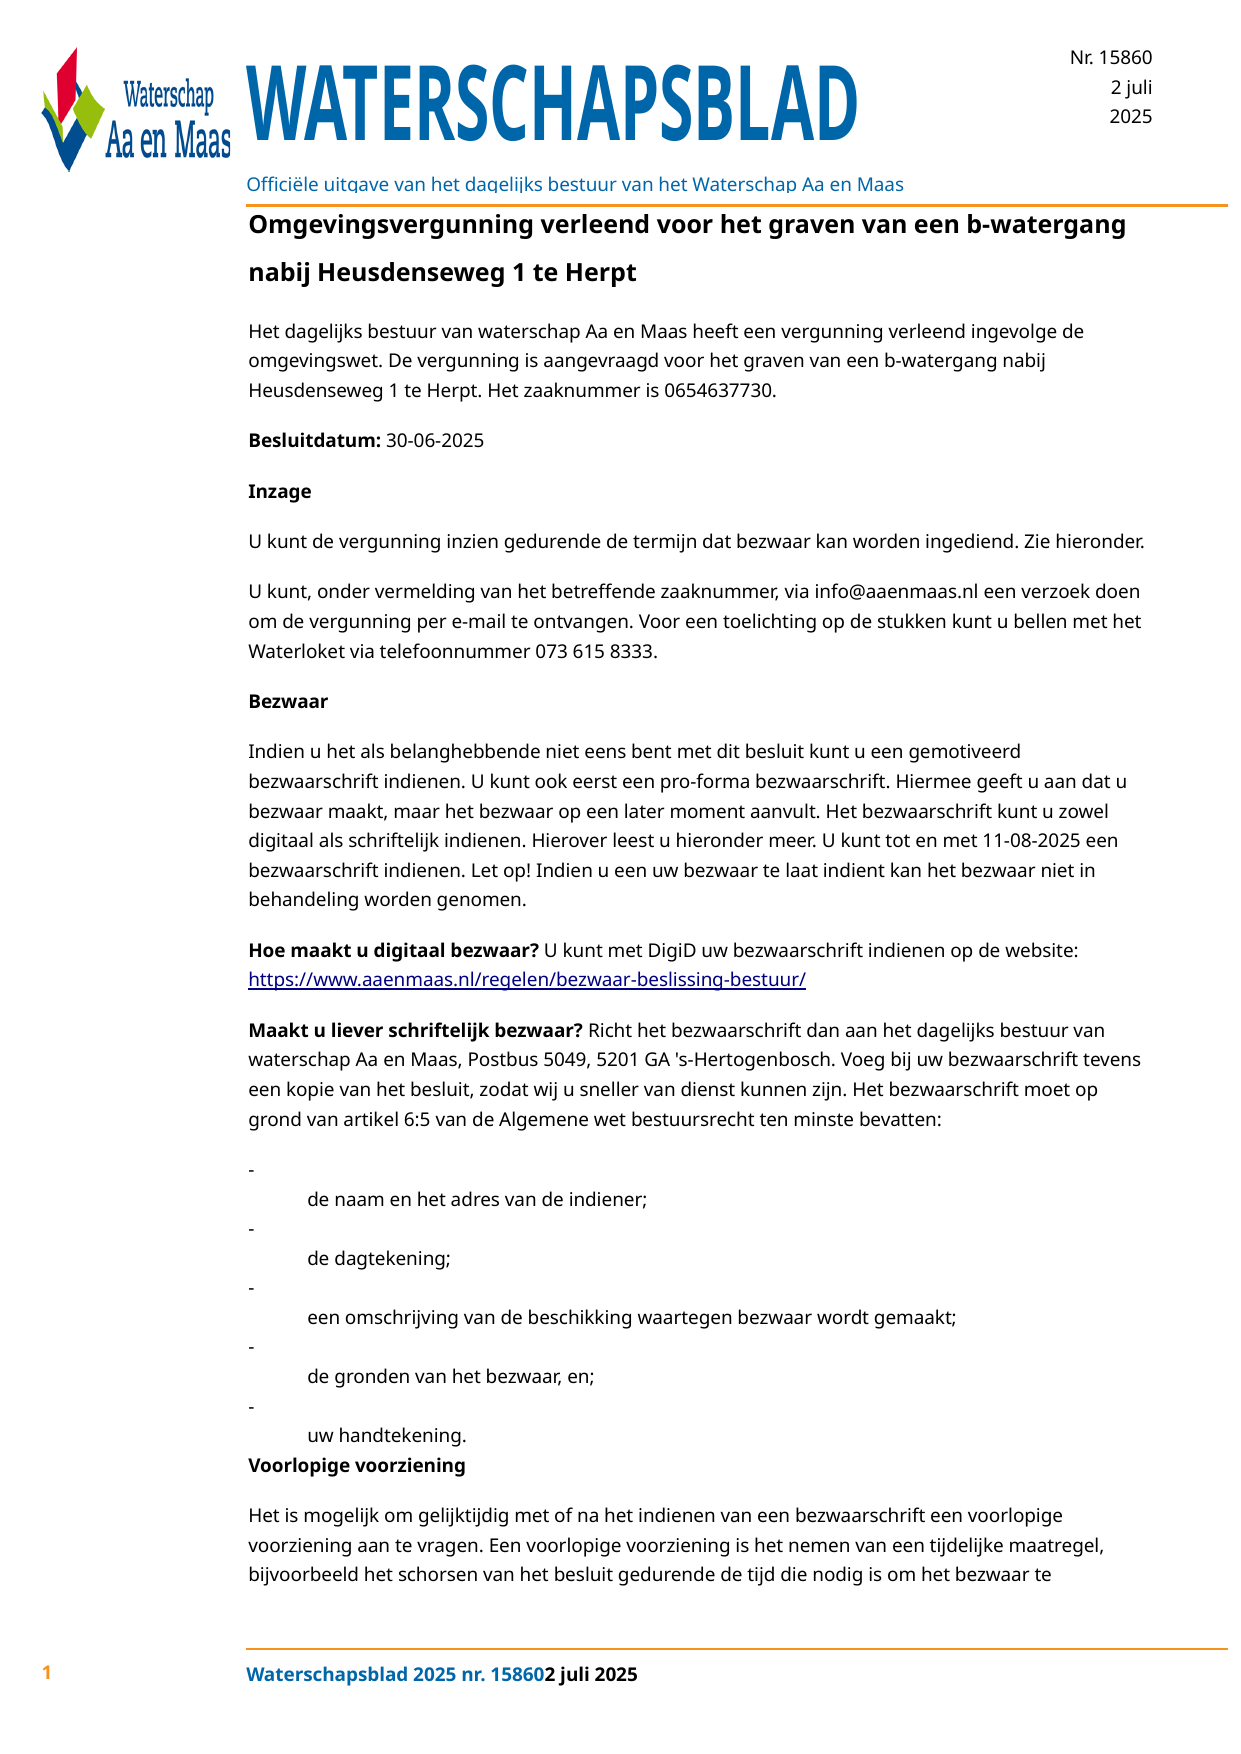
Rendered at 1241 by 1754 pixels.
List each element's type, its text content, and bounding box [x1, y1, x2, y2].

text U kunt, onder vermelding van het betreffende zaaknummer, via info@aaenmaas.nl een verzoek doen om de vergunning per e-mail te ontvangen. Voor een toelichting op de stukken kunt u bellen met het Waterloket via telefoonnummer 073 615 8333. [248, 579, 1152, 664]
text Maakt u liever schriftelijk bezwaar? Richt het bezwaarschrift dan aan het dagelijks bestuur van waterschap Aa en Maas, Postbus 5049, 5201 GA 's-Hertogenbosch. Voeg bij uw bezwaarschrift tevens een kopie van het besluit, zodat wij u sneller van dienst kunnen zijn. Het bezwaarschrift moet op grond van artikel 6:5 van de Algemene wet bestuursrecht ten minste bevatten: [248, 1017, 1152, 1132]
text Indien u het als belanghebbende niet eens bent met dit besluit kunt u een gemotiveerd bezwaarschrift indienen. U kunt ook eerst een pro-forma bezwaarschrift. Hiermee geeft u aan dat u bezwaar maakt, maar het bezwaar op een later moment aanvult. Het bezwaarschrift kunt u zowel digitaal als schriftelijk indienen. Hierover leest u hieronder meer. U kunt tot en met 11-08-2025 een bezwaarschrift indienen. Let op! Indien u een uw bezwaar te laat indient kan het bezwaar niet in behandeling worden genomen. [248, 739, 1152, 912]
list de gronden van het bezwaar, en; [248, 1363, 1152, 1389]
list de dagtekening; [248, 1245, 1152, 1271]
text Het dagelijks bestuur van waterschap Aa en Maas heeft een vergunning verleend ingevolge de omgevingswet. De vergunning is aangevraagd voor het graven van een b-watergang nabij Heusdenseweg 1 te Herpt. Het zaaknummer is 0654637730. [248, 318, 1152, 403]
text Voorlopige voorziening [248, 1452, 1152, 1478]
text Inzage [248, 478, 1152, 504]
text Bezwaar [248, 688, 1152, 714]
text Omgevingsvergunning verleend voor het graven van een b-watergang nabij Heusdenseweg 1 te Herpt [248, 207, 1152, 288]
text Het is mogelijk om gelijktijdig met of na het indienen van een bezwaarschrift een voorlopige voorziening aan te vragen. Een voorlopige voorziening is het nemen van een tijdelijke maatregel, bijvoorbeeld het schorsen van het besluit gedurende de tijd die nodig is om het bezwaar te [248, 1502, 1152, 1587]
list een omschrijving van de beschikking waartegen bezwaar wordt gemaakt; [248, 1304, 1152, 1330]
text U kunt de vergunning inzien gedurende de termijn dat bezwaar kan worden ingediend. Zie hieronder. [248, 528, 1152, 554]
text Besluitdatum: 30-06-2025 [248, 427, 1152, 453]
list de naam en het adres van de indiener; [248, 1186, 1152, 1212]
list uw handtekening. [248, 1422, 1152, 1448]
text Hoe maakt u digitaal bezwaar? U kunt met DigiD uw bezwaarschrift indienen op de website: https://www.aaenmaas.nl/regelen/bezwaar-beslissing-bestuur/ [248, 937, 1152, 992]
picture [41, 47, 231, 172]
